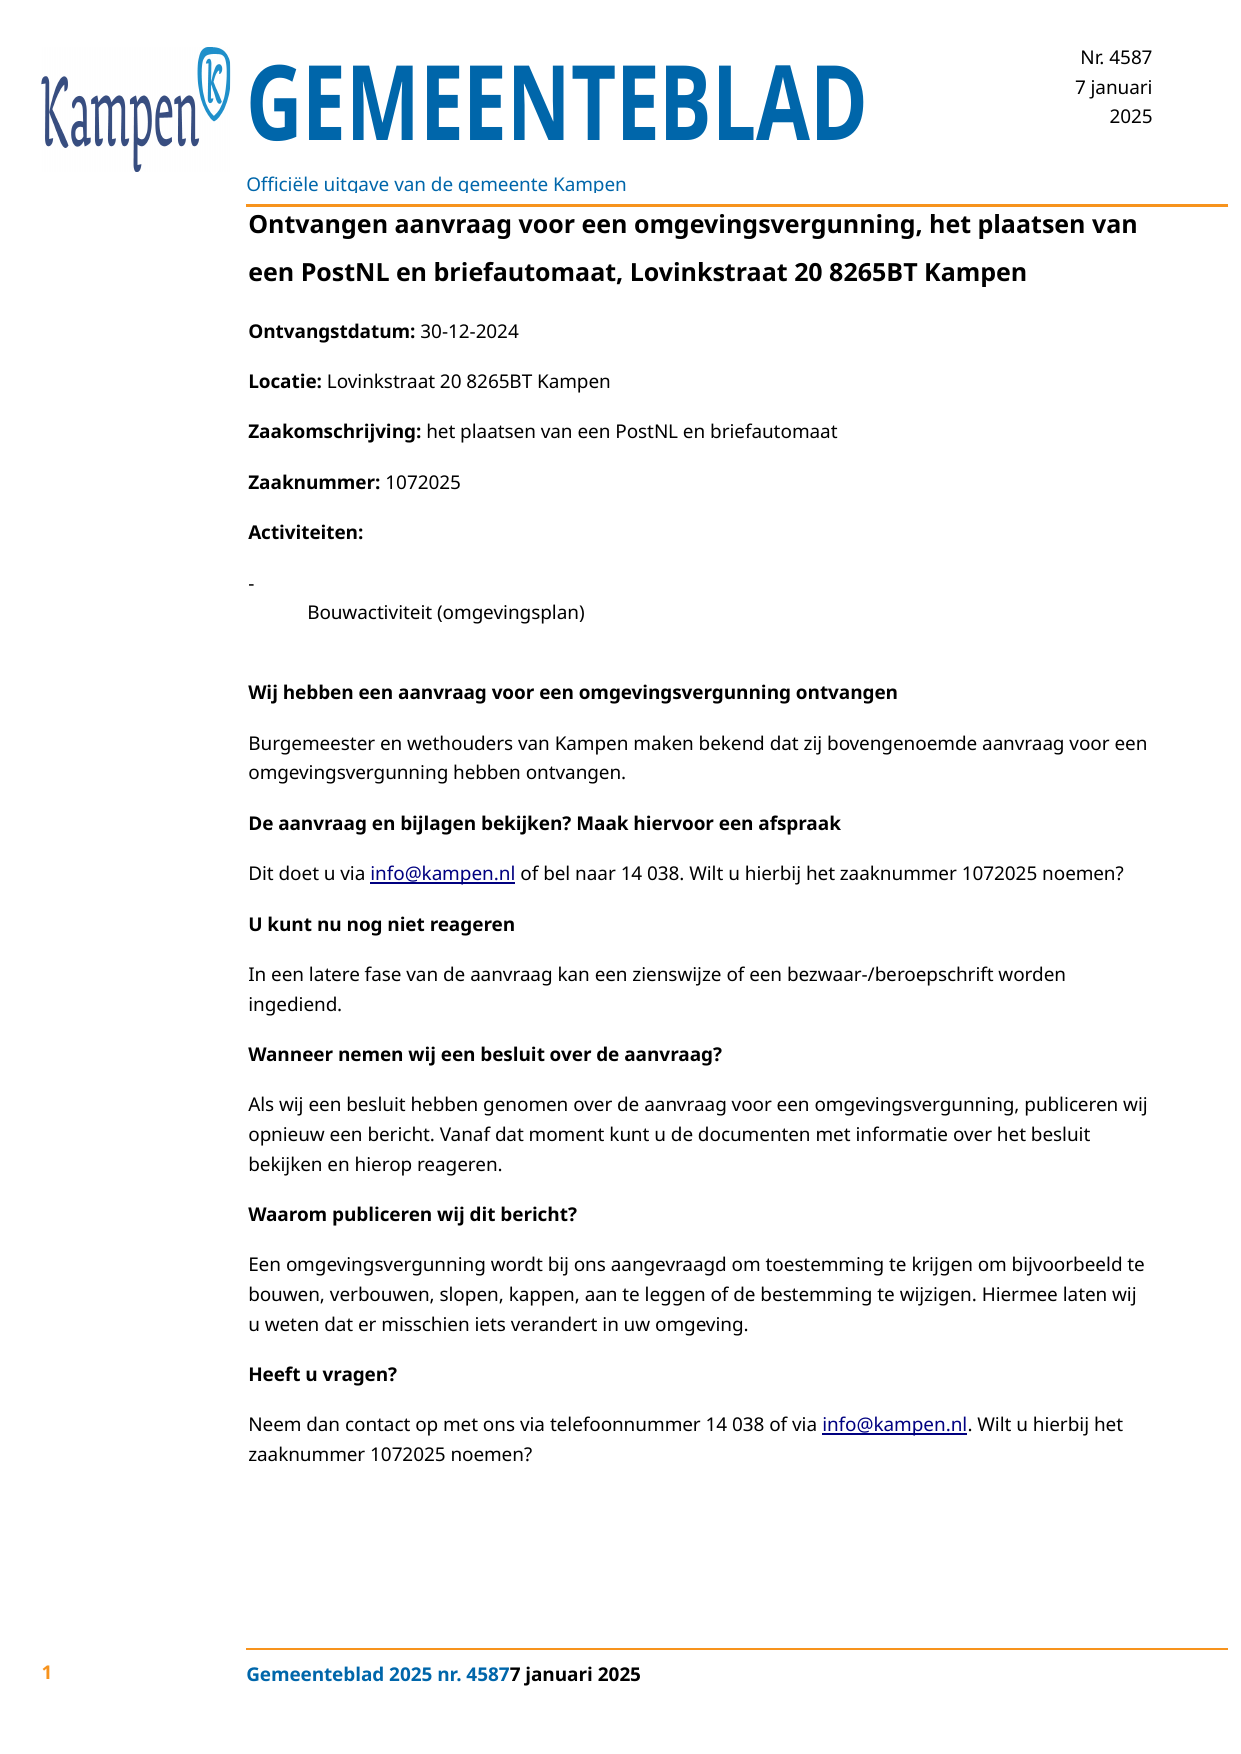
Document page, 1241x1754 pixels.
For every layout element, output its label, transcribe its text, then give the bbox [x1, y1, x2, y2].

text U kunt nu nog niet reageren [248, 911, 1152, 937]
text Ontvangen aanvraag voor een omgevingsvergunning, het plaatsen van een PostNL en briefautomaat, Lovinkstraat 20 8265BT Kampen [248, 207, 1152, 288]
text Locatie: Lovinkstraat 20 8265BT Kampen [248, 368, 1152, 394]
text Heeft u vragen? [248, 1361, 1152, 1387]
text In een latere fase van de aanvraag kan een zienswijze of een bezwaar-/beroepschrift worden ingediend. [248, 961, 1152, 1017]
list Bouwactiviteit (omgevingsplan) [248, 599, 1152, 625]
text Activiteiten: [248, 519, 1152, 545]
text Wanneer nemen wij een besluit over de aanvraag? [248, 1041, 1152, 1067]
text Zaakomschrijving: het plaatsen van een PostNL en briefautomaat [248, 419, 1152, 444]
text Neem dan contact op met ons via telefoonnummer 14 038 of via info@kampen.nl. Wilt u hierbij het zaaknummer 1072025 noemen? [248, 1412, 1152, 1467]
text Als wij een besluit hebben genomen over de aanvraag voor een omgevingsvergunning, publiceren wij opnieuw een bericht. Vanaf dat moment kunt u de documenten met informatie over het besluit bekijken en hierop reageren. [248, 1092, 1152, 1177]
text Zaaknummer: 1072025 [248, 469, 1152, 495]
text Een omgevingsvergunning wordt bij ons aangevraagd om toestemming te krijgen om bijvoorbeeld te bouwen, verbouwen, slopen, kappen, aan te leggen of de bestemming te wijzigen. Hiermee laten wij u weten dat er misschien iets verandert in uw omgeving. [248, 1252, 1152, 1337]
text Dit doet u via info@kampen.nl of bel naar 14 038. Wilt u hierbij het zaaknummer 1072025 noemen? [248, 860, 1152, 886]
picture [41, 47, 231, 172]
text Waarom publiceren wij dit bericht? [248, 1201, 1152, 1227]
text De aanvraag en bijlagen bekijken? Maak hiervoor een afspraak [248, 810, 1152, 836]
text Burgemeester en wethouders van Kampen maken bekend dat zij bovengenoemde aanvraag voor een omgevingsvergunning hebben ontvangen. [248, 730, 1152, 785]
text Wij hebben een aanvraag voor een omgevingsvergunning ontvangen [248, 679, 1152, 705]
text Ontvangstdatum: 30-12-2024 [248, 318, 1152, 344]
